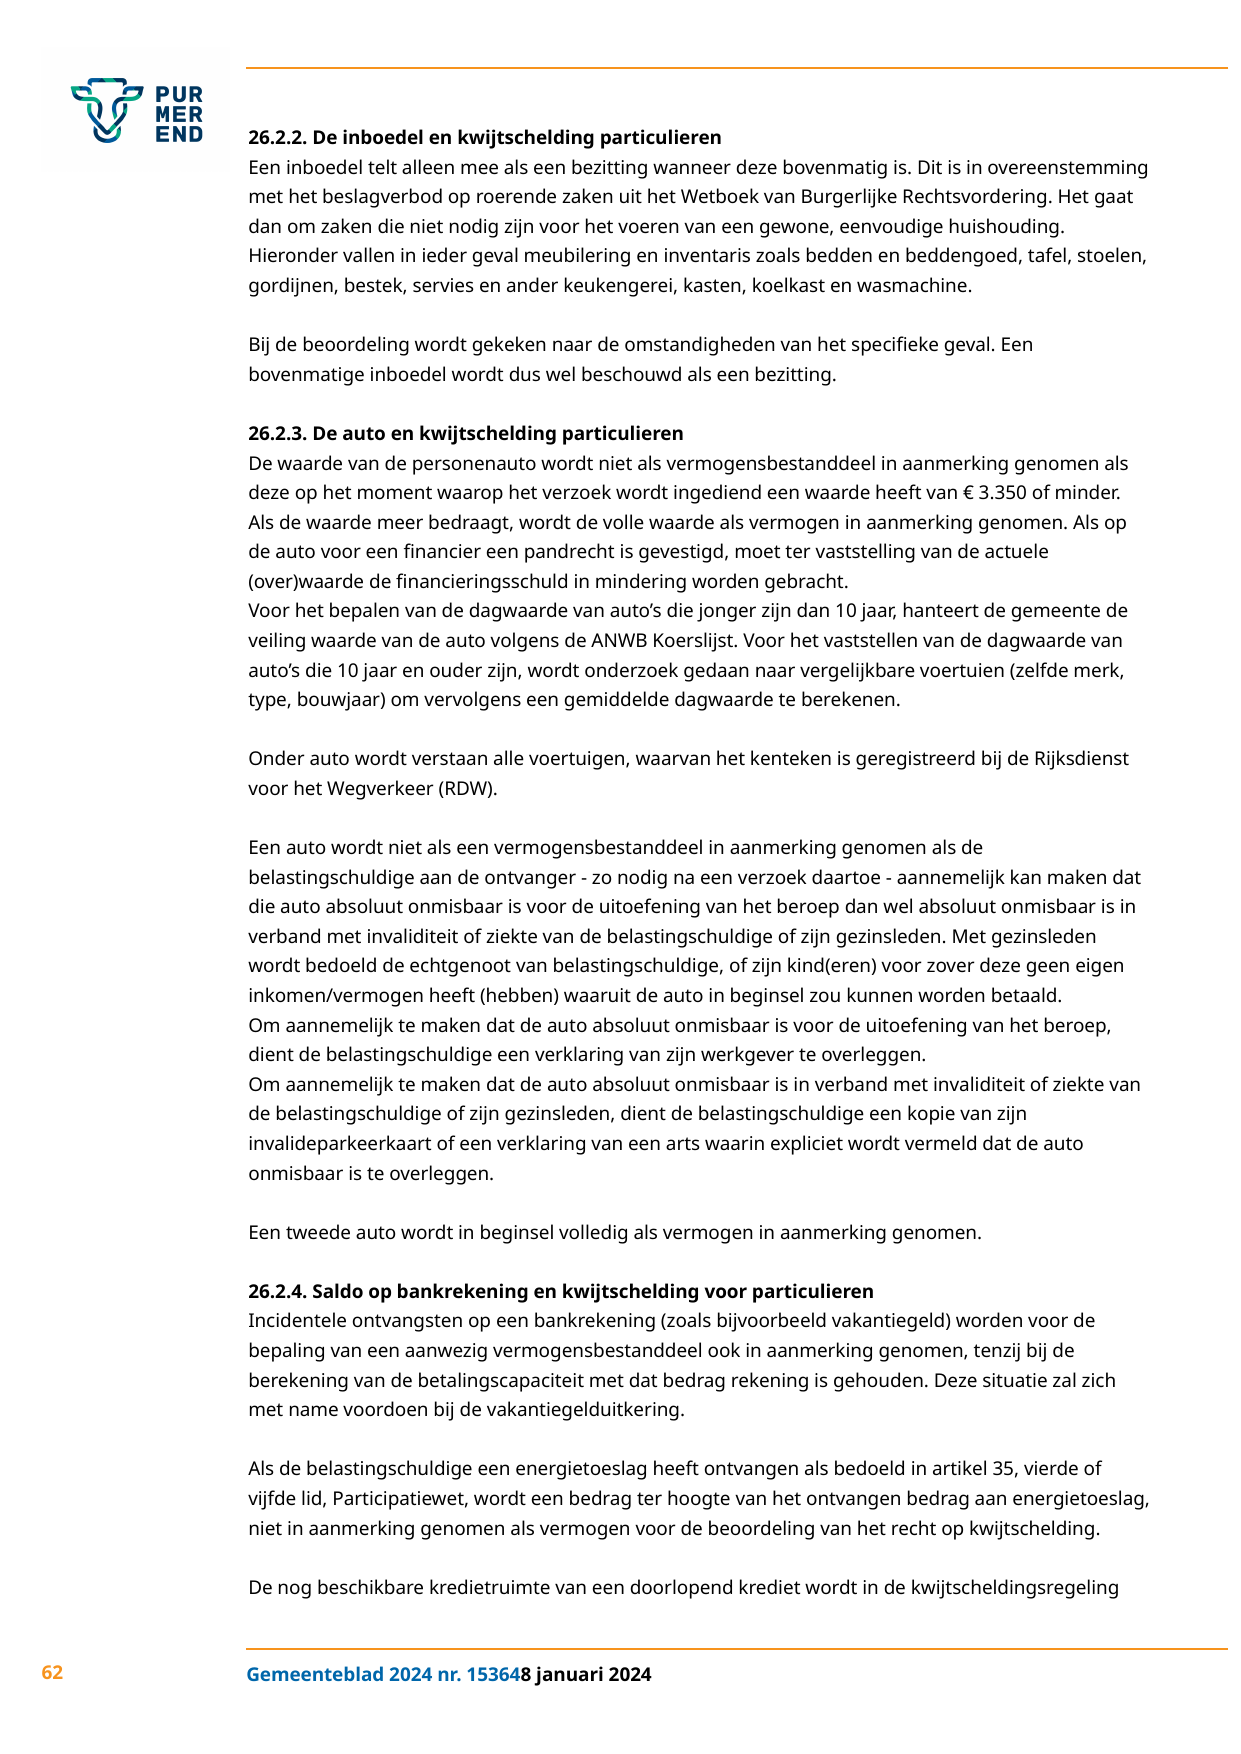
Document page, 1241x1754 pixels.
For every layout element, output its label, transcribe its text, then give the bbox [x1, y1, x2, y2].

text Voor het bepalen van de dagwaarde van auto’s die jonger zijn dan 10 jaar, hanteert de gemeente de veiling waarde van de auto volgens de ANWB Koerslijst. Voor het vaststellen van de dagwaarde van auto’s die 10 jaar en ouder zijn, wordt onderzoek gedaan naar vergelijkbare voertuien (zelfde merk, type, bouwjaar) om vervolgens een gemiddelde dagwaarde te berekenen. [248, 598, 1152, 712]
text De waarde van de personenauto wordt niet als vermogensbestanddeel in aanmerking genomen als deze op het moment waarop het verzoek wordt ingediend een waarde heeft van € 3.350 of minder. Als de waarde meer bedraagt, wordt de volle waarde als vermogen in aanmerking genomen. Als op de auto voor een financier een pandrecht is gevestigd, moet ter vaststelling van de actuele (over)waarde de financieringsschuld in mindering worden gebracht. [248, 450, 1152, 594]
text Bij de beoordeling wordt gekeken naar de omstandigheden van het specifieke geval. Een bovenmatige inboedel wordt dus wel beschouwd als een bezitting. [248, 331, 1152, 387]
text Als de belastingschuldige een energietoeslag heeft ontvangen als bedoeld in artikel 35, vierde of vijfde lid, Participatiewet, wordt een bedrag ter hoogte van het ontvangen bedrag aan energietoeslag, niet in aanmerking genomen als vermogen voor de beoordeling van het recht op kwijtschelding. [248, 1456, 1152, 1541]
text Een auto wordt niet als een vermogensbestanddeel in aanmerking genomen als de belastingschuldige aan de ontvanger - zo nodig na een verzoek daartoe - aannemelijk kan maken dat die auto absoluut onmisbaar is voor de uitoefening van het beroep dan wel absoluut onmisbaar is in verband met invaliditeit of ziekte van de belastingschuldige of zijn gezinsleden. Met gezinsleden wordt bedoeld de echtgenoot van belastingschuldige, of zijn kind(eren) voor zover deze geen eigen inkomen/vermogen heeft (hebben) waaruit de auto in beginsel zou kunnen worden betaald. [248, 834, 1152, 1008]
text 26.2.4. Saldo op bankrekening en kwijtschelding voor particulieren [248, 1278, 1152, 1304]
text De nog beschikbare kredietruimte van een doorlopend krediet wordt in de kwijtscheldingsregeling [248, 1574, 1152, 1600]
text Om aannemelijk te maken dat de auto absoluut onmisbaar is in verband met invaliditeit of ziekte van de belastingschuldige of zijn gezinsleden, dient de belastingschuldige een kopie van zijn invalideparkeerkaart of een verklaring van een arts waarin expliciet wordt vermeld dat de auto onmisbaar is te overleggen. [248, 1071, 1152, 1186]
text Onder auto wordt verstaan alle voertuigen, waarvan het kenteken is geregistreerd bij de Rijksdienst voor het Wegverkeer (RDW). [248, 746, 1152, 801]
text Een inboedel telt alleen mee als een bezitting wanneer deze bovenmatig is. Dit is in overeenstemming met het beslagverbod op roerende zaken uit het Wetboek van Burgerlijke Rechtsvordering. Het gaat dan om zaken die niet nodig zijn voor het voeren van een gewone, eenvoudige huishouding. Hieronder vallen in ieder geval meubilering en inventaris zoals bedden en beddengoed, tafel, stoelen, gordijnen, bestek, servies en ander keukengerei, kasten, koelkast en wasmachine. [248, 154, 1152, 298]
picture [41, 47, 231, 172]
text Incidentele ontvangsten op een bankrekening (zoals bijvoorbeeld vakantiegeld) worden voor de bepaling van een aanwezig vermogensbestanddeel ook in aanmerking genomen, tenzij bij de berekening van de betalingscapaciteit met dat bedrag rekening is gehouden. Deze situatie zal zich met name voordoen bij de vakantiegelduitkering. [248, 1308, 1152, 1422]
text Om aannemelijk te maken dat de auto absoluut onmisbaar is voor de uitoefening van het beroep, dient de belastingschuldige een verklaring van zijn werkgever te overleggen. [248, 1012, 1152, 1067]
text Een tweede auto wordt in beginsel volledig als vermogen in aanmerking genomen. [248, 1219, 1152, 1245]
text 26.2.2. De inboedel en kwijtschelding particulieren [248, 124, 1152, 150]
text 26.2.3. De auto en kwijtschelding particulieren [248, 420, 1152, 446]
